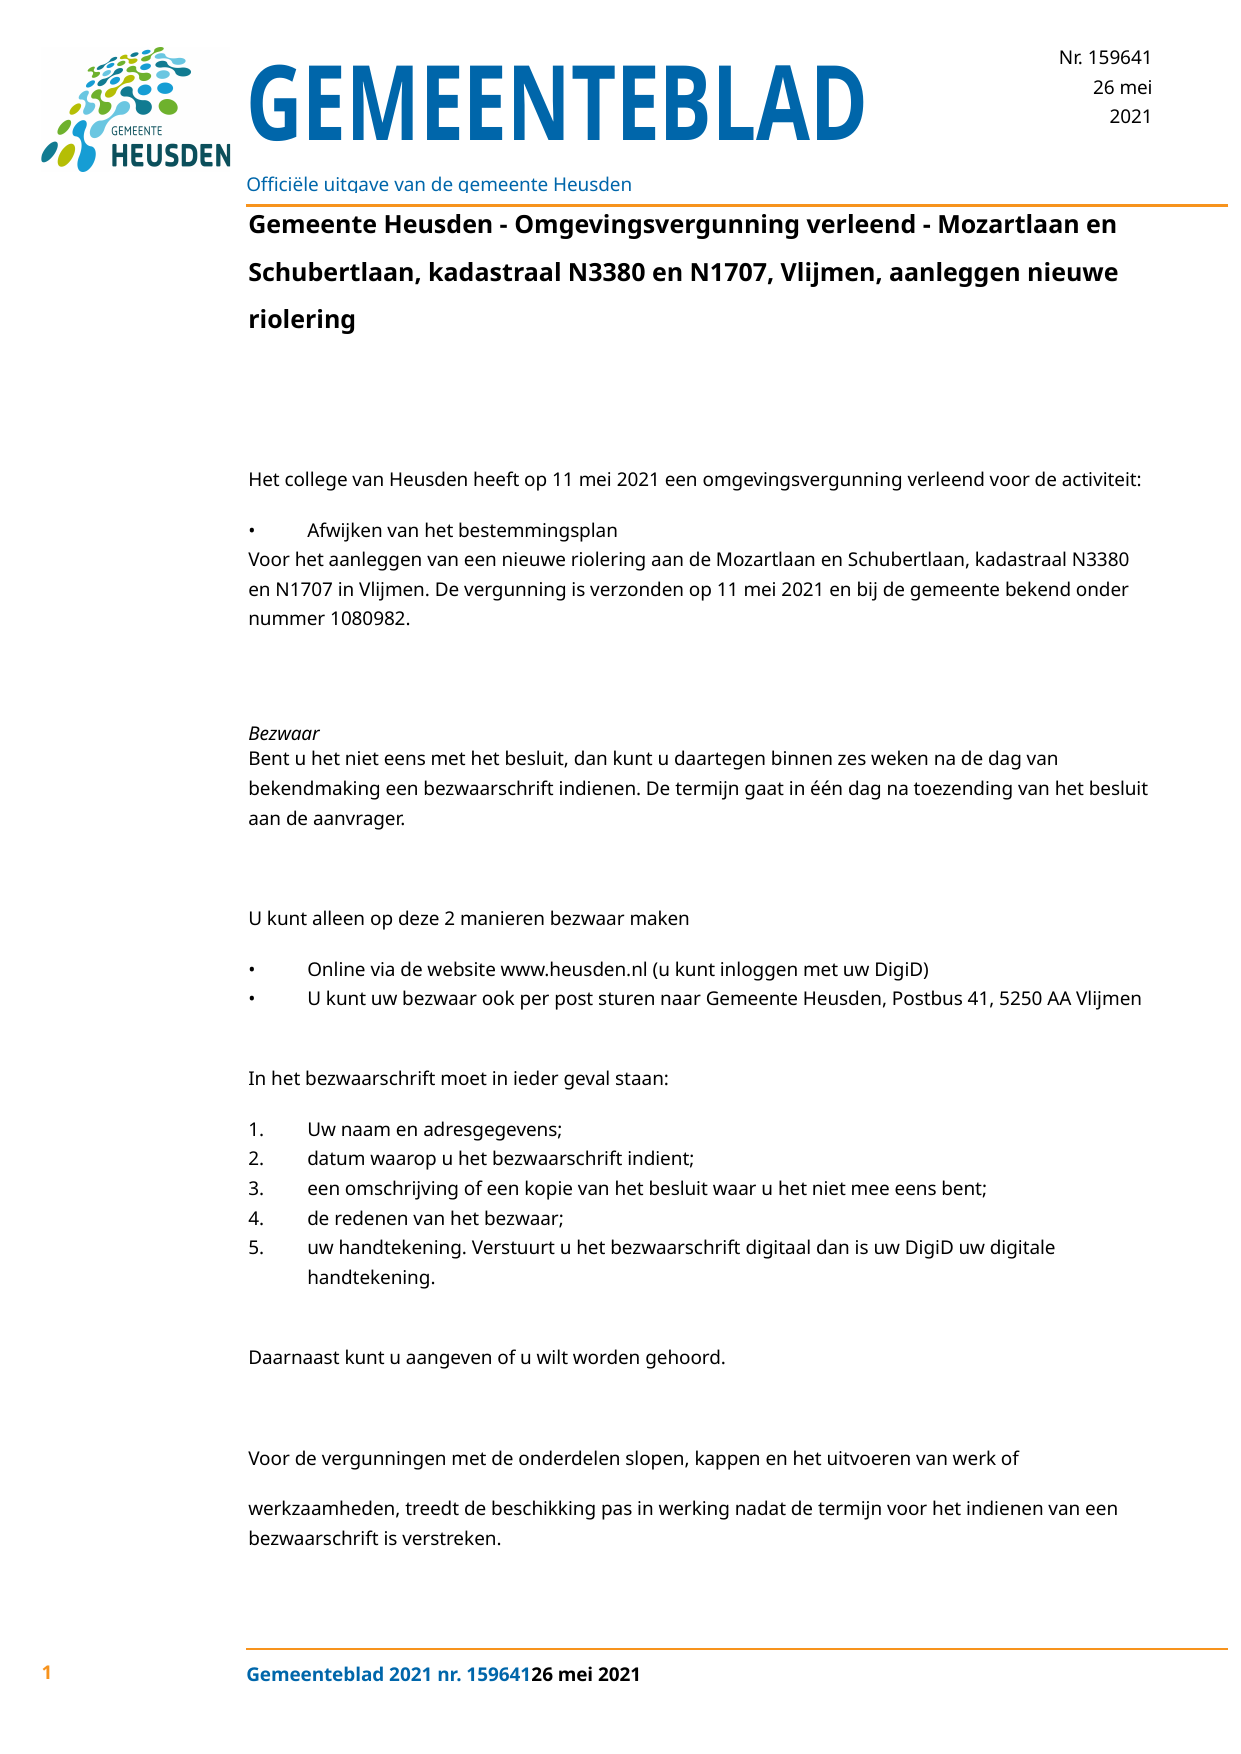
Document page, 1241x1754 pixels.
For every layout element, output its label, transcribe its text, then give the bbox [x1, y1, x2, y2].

text In het bezwaarschrift moet in ieder geval staan: [248, 1066, 1152, 1091]
list Uw naam en adresgegevens; [248, 1116, 1152, 1142]
text Het college van Heusden heeft op 11 mei 2021 een omgevingsvergunning verleend voor de activiteit: [248, 466, 1152, 492]
text Voor het aanleggen van een nieuwe riolering aan de Mozartlaan en Schubertlaan, kadastraal N3380 en N1707 in Vlijmen. De vergunning is verzonden op 11 mei 2021 en bij de gemeente bekend onder nummer 1080982. [248, 546, 1152, 631]
text U kunt alleen op deze 2 manieren bezwaar maken [248, 906, 1152, 931]
list Online via de website www.heusden.nl (u kunt inloggen met uw DigiD) [248, 956, 1152, 982]
list U kunt uw bezwaar ook per post sturen naar Gemeente Heusden, Postbus 41, 5250 AA Vlijmen [248, 986, 1152, 1011]
text werkzaamheden, treedt de beschikking pas in werking nadat de termijn voor het indienen van een bezwaarschrift is verstreken. [248, 1495, 1152, 1551]
list datum waarop u het bezwaarschrift indient; [248, 1146, 1152, 1171]
list een omschrijving of een kopie van het besluit waar u het niet mee eens bent; [248, 1175, 1152, 1201]
text Voor de vergunningen met de onderdelen slopen, kappen en het uitvoeren van werk of [248, 1445, 1152, 1471]
picture [41, 47, 231, 172]
text Bent u het niet eens met het besluit, dan kunt u daartegen binnen zes weken na de dag van bekendmaking een bezwaarschrift indienen. De termijn gaat in één dag na toezending van het besluit aan de aanvrager. [248, 746, 1152, 831]
list de redenen van het bezwaar; [248, 1205, 1152, 1231]
text Bezwaar [248, 720, 1152, 746]
text Daarnaast kunt u aangeven of u wilt worden gehoord. [248, 1344, 1152, 1370]
list Afwijken van het bestemmingsplan [248, 517, 1152, 542]
list uw handtekening. Verstuurt u het bezwaarschrift digitaal dan is uw DigiD uw digitale handtekening. [248, 1234, 1152, 1290]
text Gemeente Heusden - Omgevingsvergunning verleend - Mozartlaan en Schubertlaan, kadastraal N3380 en N1707, Vlijmen, aanleggen nieuwe riolering [248, 207, 1152, 336]
